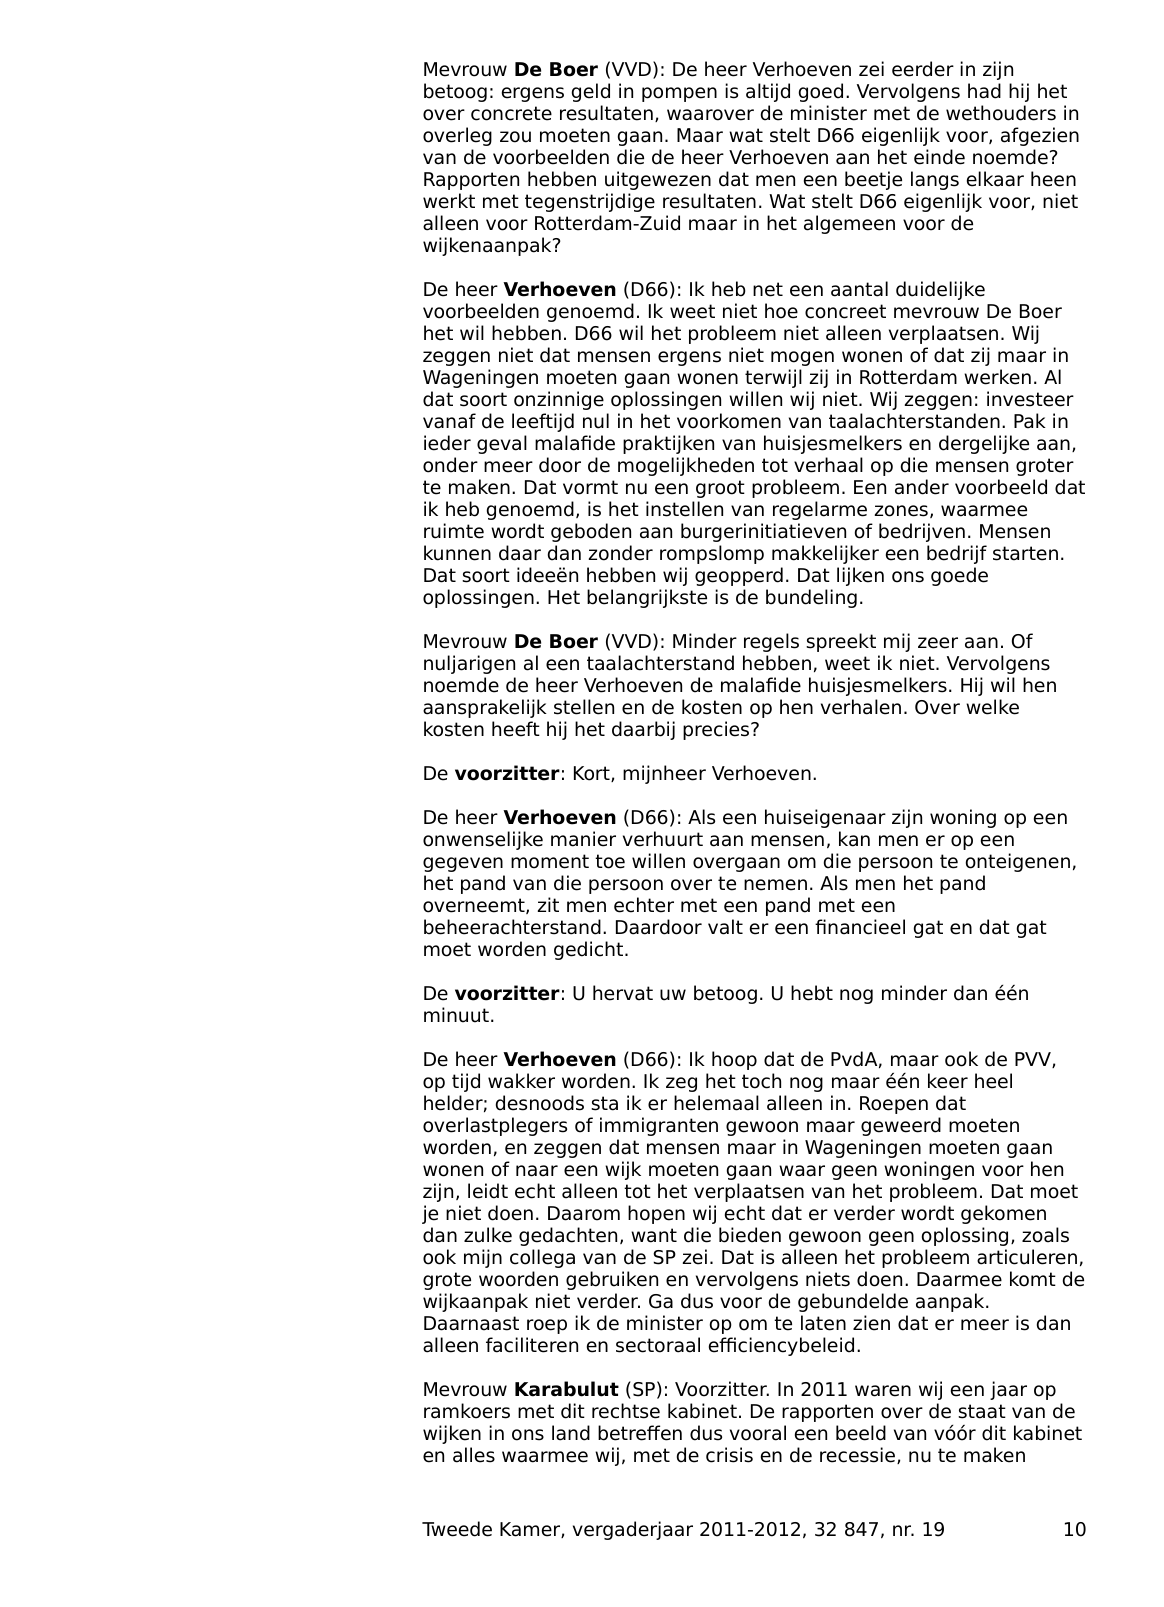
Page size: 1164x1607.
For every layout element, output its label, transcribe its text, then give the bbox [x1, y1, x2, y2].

text De voorzitter: Kort, mijnheer Verhoeven. [422, 763, 1087, 785]
text De heer Verhoeven (D66): Ik heb net een aantal duidelijke voorbeelden genoemd. Ik weet niet hoe concreet mevrouw De Boer het wil hebben. D66 wil het probleem niet alleen verplaatsen. Wij zeggen niet dat mensen ergens niet mogen wonen of dat zij maar in Wageningen moeten gaan wonen terwijl zij in Rotterdam werken. Al dat soort onzinnige oplossingen willen wij niet. Wij zeggen: investeer vanaf de leeftijd nul in het voorkomen van taalachterstanden. Pak in ieder geval malafide praktijken van huisjesmelkers en dergelijke aan, onder meer door de mogelijkheden tot verhaal op die mensen groter te maken. Dat vormt nu een groot probleem. Een ander voorbeeld dat ik heb genoemd, is het instellen van regelarme zones, waarmee ruimte wordt geboden aan burgerinitiatieven of bedrijven. Mensen kunnen daar dan zonder rompslomp makkelijker een bedrijf starten. Dat soort ideeën hebben wij geopperd. Dat lijken ons goede oplossingen. Het belangrijkste is de bundeling. [422, 279, 1087, 609]
text De heer Verhoeven (D66): Als een huiseigenaar zijn woning op een onwenselijke manier verhuurt aan mensen, kan men er op een gegeven moment toe willen overgaan om die persoon te onteigenen, het pand van die persoon over te nemen. Als men het pand overneemt, zit men echter met een pand met een beheerachterstand. Daardoor valt er een financieel gat en dat gat moet worden gedicht. [422, 807, 1087, 961]
text Mevrouw De Boer (VVD): De heer Verhoeven zei eerder in zijn betoog: ergens geld in pompen is altijd goed. Vervolgens had hij het over concrete resultaten, waarover de minister met de wethouders in overleg zou moeten gaan. Maar wat stelt D66 eigenlijk voor, afgezien van de voorbeelden die de heer Verhoeven aan het einde noemde? Rapporten hebben uitgewezen dat men een beetje langs elkaar heen werkt met tegenstrijdige resultaten. Wat stelt D66 eigenlijk voor, niet alleen voor Rotterdam-Zuid maar in het algemeen voor de wijkenaanpak? [422, 59, 1087, 257]
text De heer Verhoeven (D66): Ik hoop dat de PvdA, maar ook de PVV, op tijd wakker worden. Ik zeg het toch nog maar één keer heel helder; desnoods sta ik er helemaal alleen in. Roepen dat overlastplegers of immigranten gewoon maar geweerd moeten worden, en zeggen dat mensen maar in Wageningen moeten gaan wonen of naar een wijk moeten gaan waar geen woningen voor hen zijn, leidt echt alleen tot het verplaatsen van het probleem. Dat moet je niet doen. Daarom hopen wij echt dat er verder wordt gekomen dan zulke gedachten, want die bieden gewoon geen oplossing, zoals ook mijn collega van de SP zei. Dat is alleen het probleem articuleren, grote woorden gebruiken en vervolgens niets doen. Daarmee komt de wijkaanpak niet verder. Ga dus voor de gebundelde aanpak. Daarnaast roep ik de minister op om te laten zien dat er meer is dan alleen faciliteren en sectoraal efficiencybeleid. [422, 1049, 1087, 1357]
text De voorzitter: U hervat uw betoog. U hebt nog minder dan één minuut. [422, 983, 1087, 1027]
text Mevrouw De Boer (VVD): Minder regels spreekt mij zeer aan. Of nuljarigen al een taalachterstand hebben, weet ik niet. Vervolgens noemde de heer Verhoeven de malafide huisjesmelkers. Hij wil hen aansprakelijk stellen en de kosten op hen verhalen. Over welke kosten heeft hij het daarbij precies? [422, 631, 1087, 741]
text Mevrouw Karabulut (SP): Voorzitter. In 2011 waren wij een jaar op ramkoers met dit rechtse kabinet. De rapporten over de staat van de wijken in ons land betreffen dus vooral een beeld van vóór dit kabinet en alles waarmee wij, met de crisis en de recessie, nu te maken [422, 1379, 1087, 1467]
